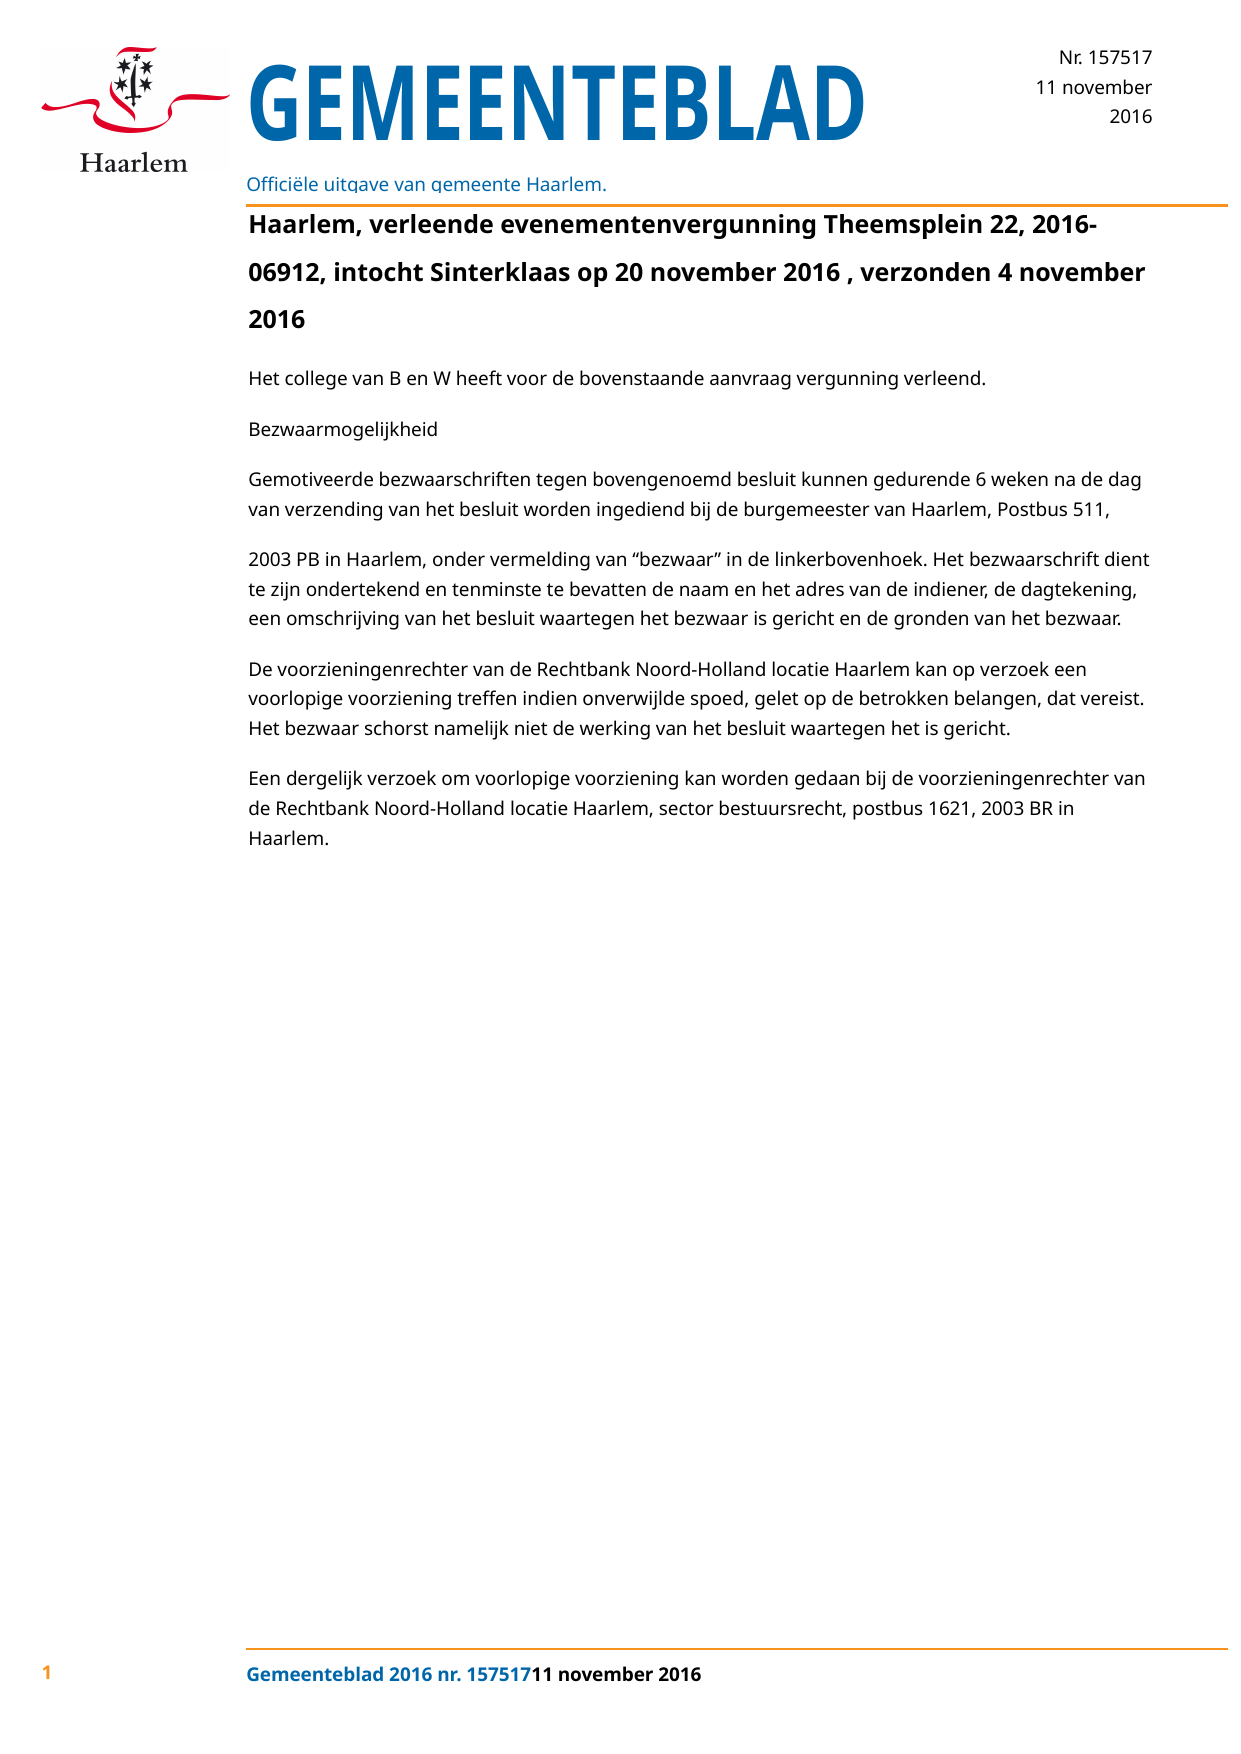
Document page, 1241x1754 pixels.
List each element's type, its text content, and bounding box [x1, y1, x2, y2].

text Een dergelijk verzoek om voorlopige voorziening kan worden gedaan bij de voorzieningenrechter van de Rechtbank Noord-Holland locatie Haarlem, sector bestuursrecht, postbus 1621, 2003 BR in Haarlem. [248, 766, 1152, 850]
text Gemotiveerde bezwaarschriften tegen bovengenoemd besluit kunnen gedurende 6 weken na de dag van verzending van het besluit worden ingediend bij de burgemeester van Haarlem, Postbus 511, [248, 466, 1152, 522]
text Bezwaarmogelijkheid [248, 416, 1152, 442]
picture [41, 47, 231, 172]
text Haarlem, verleende evenementenvergunning Theemsplein 22, 2016-06912, intocht Sinterklaas op 20 november 2016 , verzonden 4 november 2016 [248, 207, 1152, 336]
text De voorzieningenrechter van de Rechtbank Noord-Holland locatie Haarlem kan op verzoek een voorlopige voorziening treffen indien onverwijlde spoed, gelet op de betrokken belangen, dat vereist. Het bezwaar schorst namelijk niet de werking van het besluit waartegen het is gericht. [248, 656, 1152, 741]
text Het college van B en W heeft voor de bovenstaande aanvraag vergunning verleend. [248, 366, 1152, 391]
text 2003 PB in Haarlem, onder vermelding van “bezwaar” in de linkerbovenhoek. Het bezwaarschrift dient te zijn ondertekend en tenminste te bevatten de naam en het adres van de indiener, de dagtekening, een omschrijving van het besluit waartegen het bezwaar is gericht en de gronden van het bezwaar. [248, 546, 1152, 631]
